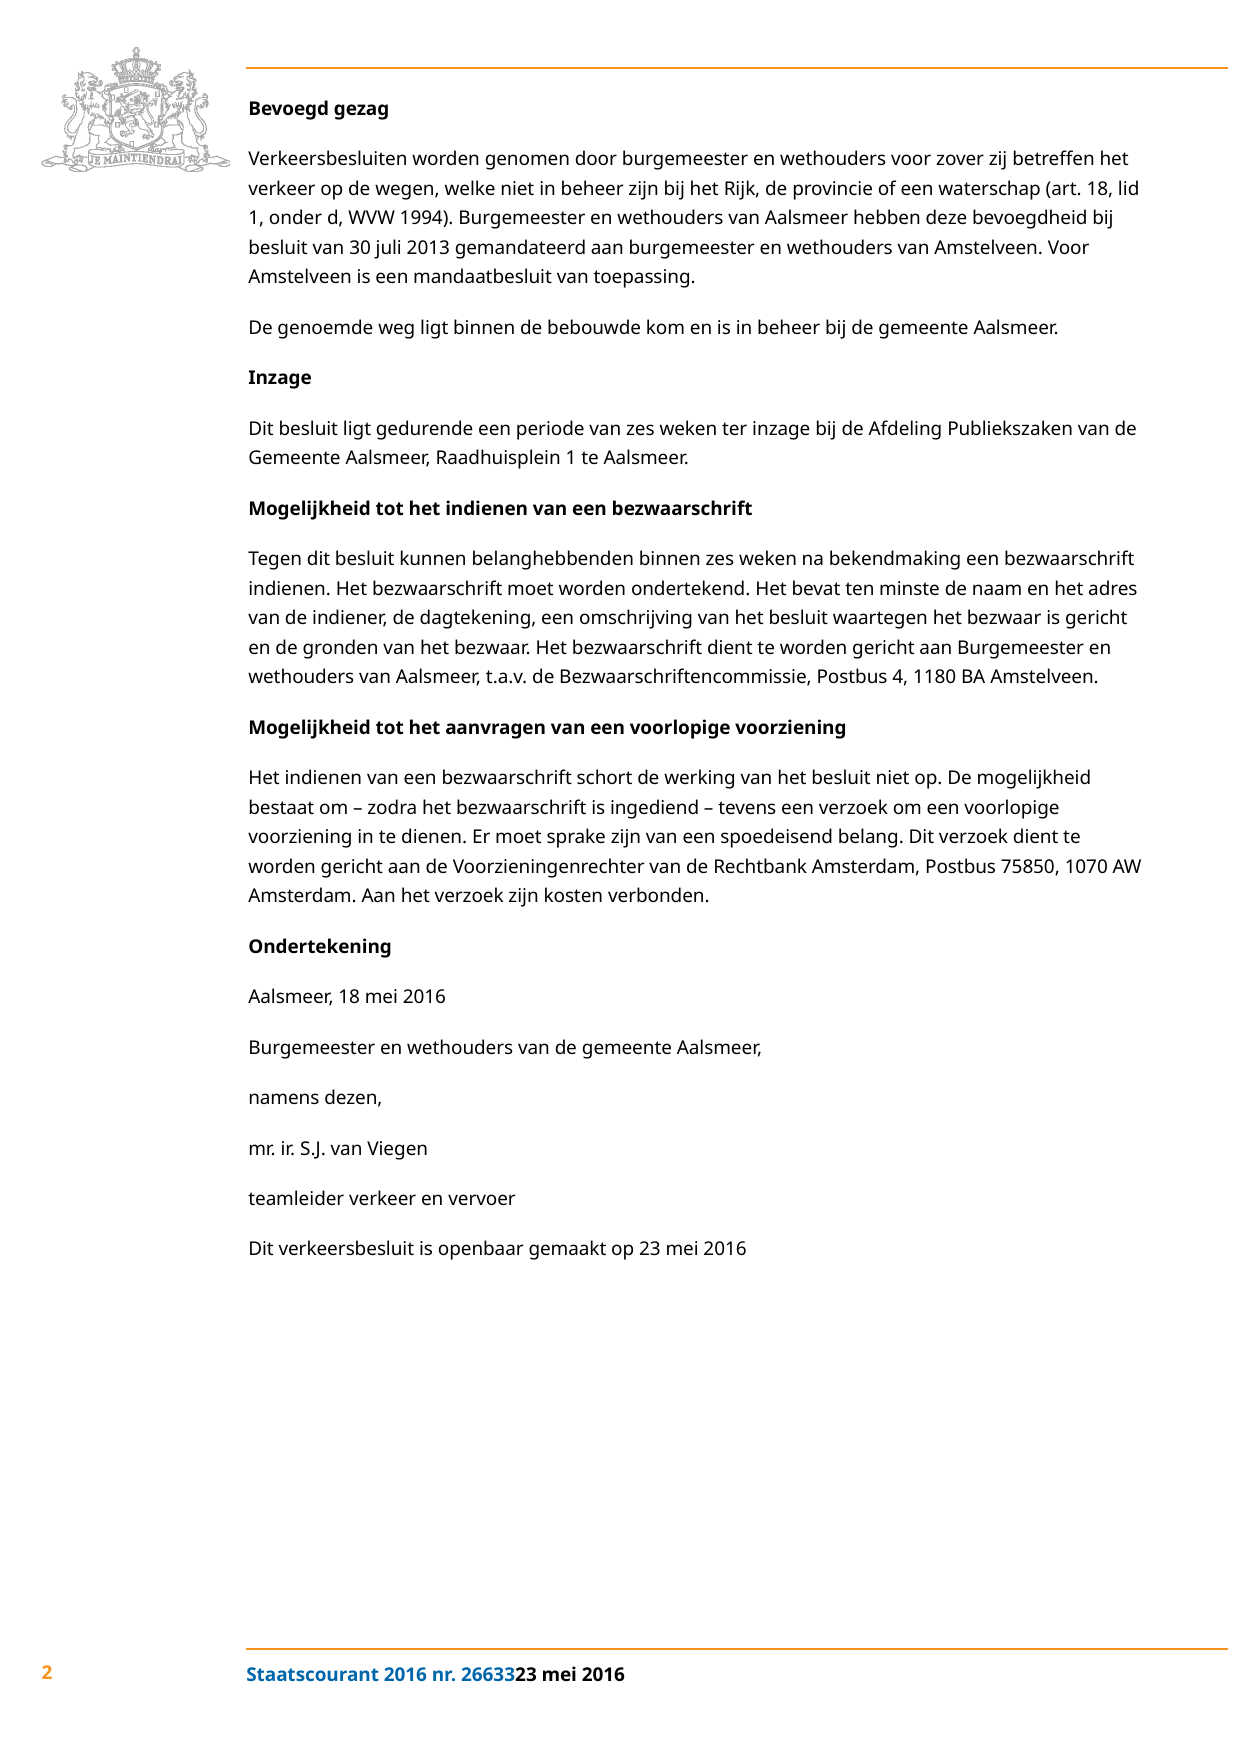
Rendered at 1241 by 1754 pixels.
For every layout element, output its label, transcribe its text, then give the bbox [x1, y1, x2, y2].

text teamleider verkeer en vervoer [248, 1185, 1152, 1211]
text Verkeersbesluiten worden genomen door burgemeester en wethouders voor zover zij betreffen het verkeer op de wegen, welke niet in beheer zijn bij het Rijk, de provincie of een waterschap (art. 18, lid 1, onder d, WVW 1994). Burgemeester en wethouders van Aalsmeer hebben deze bevoegdheid bij besluit van 30 juli 2013 gemandateerd aan burgemeester en wethouders van Amstelveen. Voor Amstelveen is een mandaatbesluit van toepassing. [248, 145, 1152, 289]
text Mogelijkheid tot het aanvragen van een voorlopige voorziening [248, 714, 1152, 740]
text Bevoegd gezag [248, 95, 1152, 121]
text Dit verkeersbesluit is openbaar gemaakt op 23 mei 2016 [248, 1236, 1152, 1261]
text Het indienen van een bezwaarschrift schort de werking van het besluit niet op. De mogelijkheid bestaat om – zodra het bezwaarschrift is ingediend – tevens een verzoek om een voorlopige voorziening in te dienen. Er moet sprake zijn van een spoedeisend belang. Dit verzoek dient te worden gericht aan de Voorzieningenrechter van de Rechtbank Amsterdam, Postbus 75850, 1070 AW Amsterdam. Aan het verzoek zijn kosten verbonden. [248, 764, 1152, 908]
text namens dezen, [248, 1084, 1152, 1110]
text De genoemde weg ligt binnen de bebouwde kom en is in beheer bij de gemeente Aalsmeer. [248, 314, 1152, 340]
text Tegen dit besluit kunnen belanghebbenden binnen zes weken na bekendmaking een bezwaarschrift indienen. Het bezwaarschrift moet worden ondertekend. Het bevat ten minste de naam en het adres van de indiener, de dagtekening, een omschrijving van het besluit waartegen het bezwaar is gericht en de gronden van het bezwaar. Het bezwaarschrift dient te worden gericht aan Burgemeester en wethouders van Aalsmeer, t.a.v. de Bezwaarschriftencommissie, Postbus 4, 1180 BA Amstelveen. [248, 545, 1152, 689]
text mr. ir. S.J. van Viegen [248, 1135, 1152, 1161]
picture [41, 47, 231, 172]
text Burgemeester en wethouders van de gemeente Aalsmeer, [248, 1034, 1152, 1060]
text Mogelijkheid tot het indienen van een bezwaarschrift [248, 495, 1152, 521]
text Inzage [248, 364, 1152, 390]
text Aalsmeer, 18 mei 2016 [248, 983, 1152, 1009]
text Ondertekening [248, 933, 1152, 959]
text Dit besluit ligt gedurende een periode van zes weken ter inzage bij de Afdeling Publiekszaken van de Gemeente Aalsmeer, Raadhuisplein 1 te Aalsmeer. [248, 415, 1152, 470]
